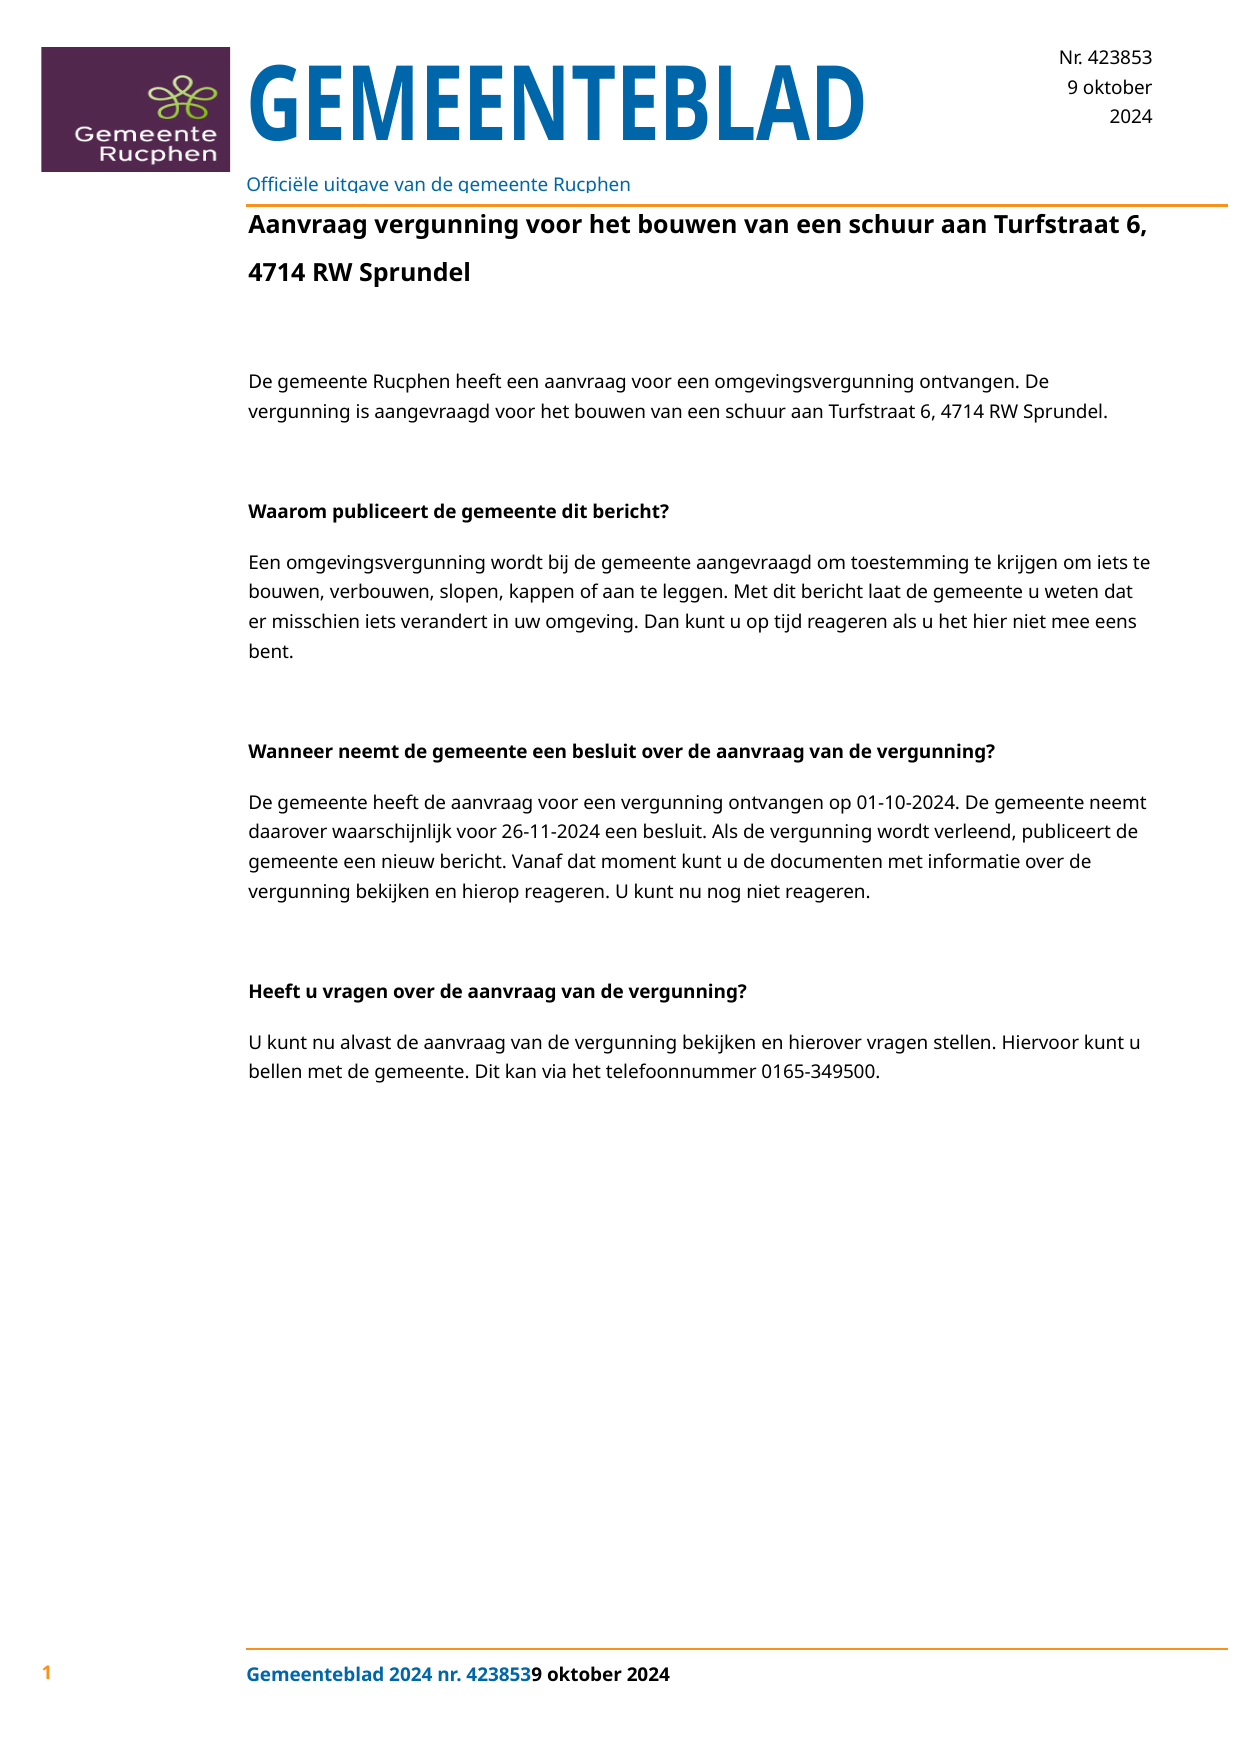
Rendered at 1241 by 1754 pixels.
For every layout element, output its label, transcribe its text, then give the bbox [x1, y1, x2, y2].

text Wanneer neemt de gemeente een besluit over de aanvraag van de vergunning? [248, 739, 1152, 764]
text Een omgevingsvergunning wordt bij de gemeente aangevraagd om toestemming te krijgen om iets te bouwen, verbouwen, slopen, kappen of aan te leggen. Met dit bericht laat de gemeente u weten dat er misschien iets verandert in uw omgeving. Dan kunt u op tijd reageren als u het hier niet mee eens bent. [248, 549, 1152, 664]
text Aanvraag vergunning voor het bouwen van een schuur aan Turfstraat 6, 4714 RW Sprundel [248, 207, 1152, 288]
text Waarom publiceert de gemeente dit bericht? [248, 499, 1152, 524]
text De gemeente heeft de aanvraag voor een vergunning ontvangen op 01-10-2024. De gemeente neemt daarover waarschijnlijk voor 26-11-2024 een besluit. Als de vergunning wordt verleend, publiceert de gemeente een nieuw bericht. Vanaf dat moment kunt u de documenten met informatie over de vergunning bekijken en hierop reageren. U kunt nu nog niet reageren. [248, 789, 1152, 904]
text U kunt nu alvast de aanvraag van de vergunning bekijken en hierover vragen stellen. Hiervoor kunt u bellen met de gemeente. Dit kan via het telefoonnummer 0165-349500. [248, 1029, 1152, 1084]
text De gemeente Rucphen heeft een aanvraag voor een omgevingsvergunning ontvangen. De vergunning is aangevraagd voor het bouwen van een schuur aan Turfstraat 6, 4714 RW Sprundel. [248, 368, 1152, 424]
text Heeft u vragen over de aanvraag van de vergunning? [248, 979, 1152, 1004]
picture [41, 47, 231, 172]
